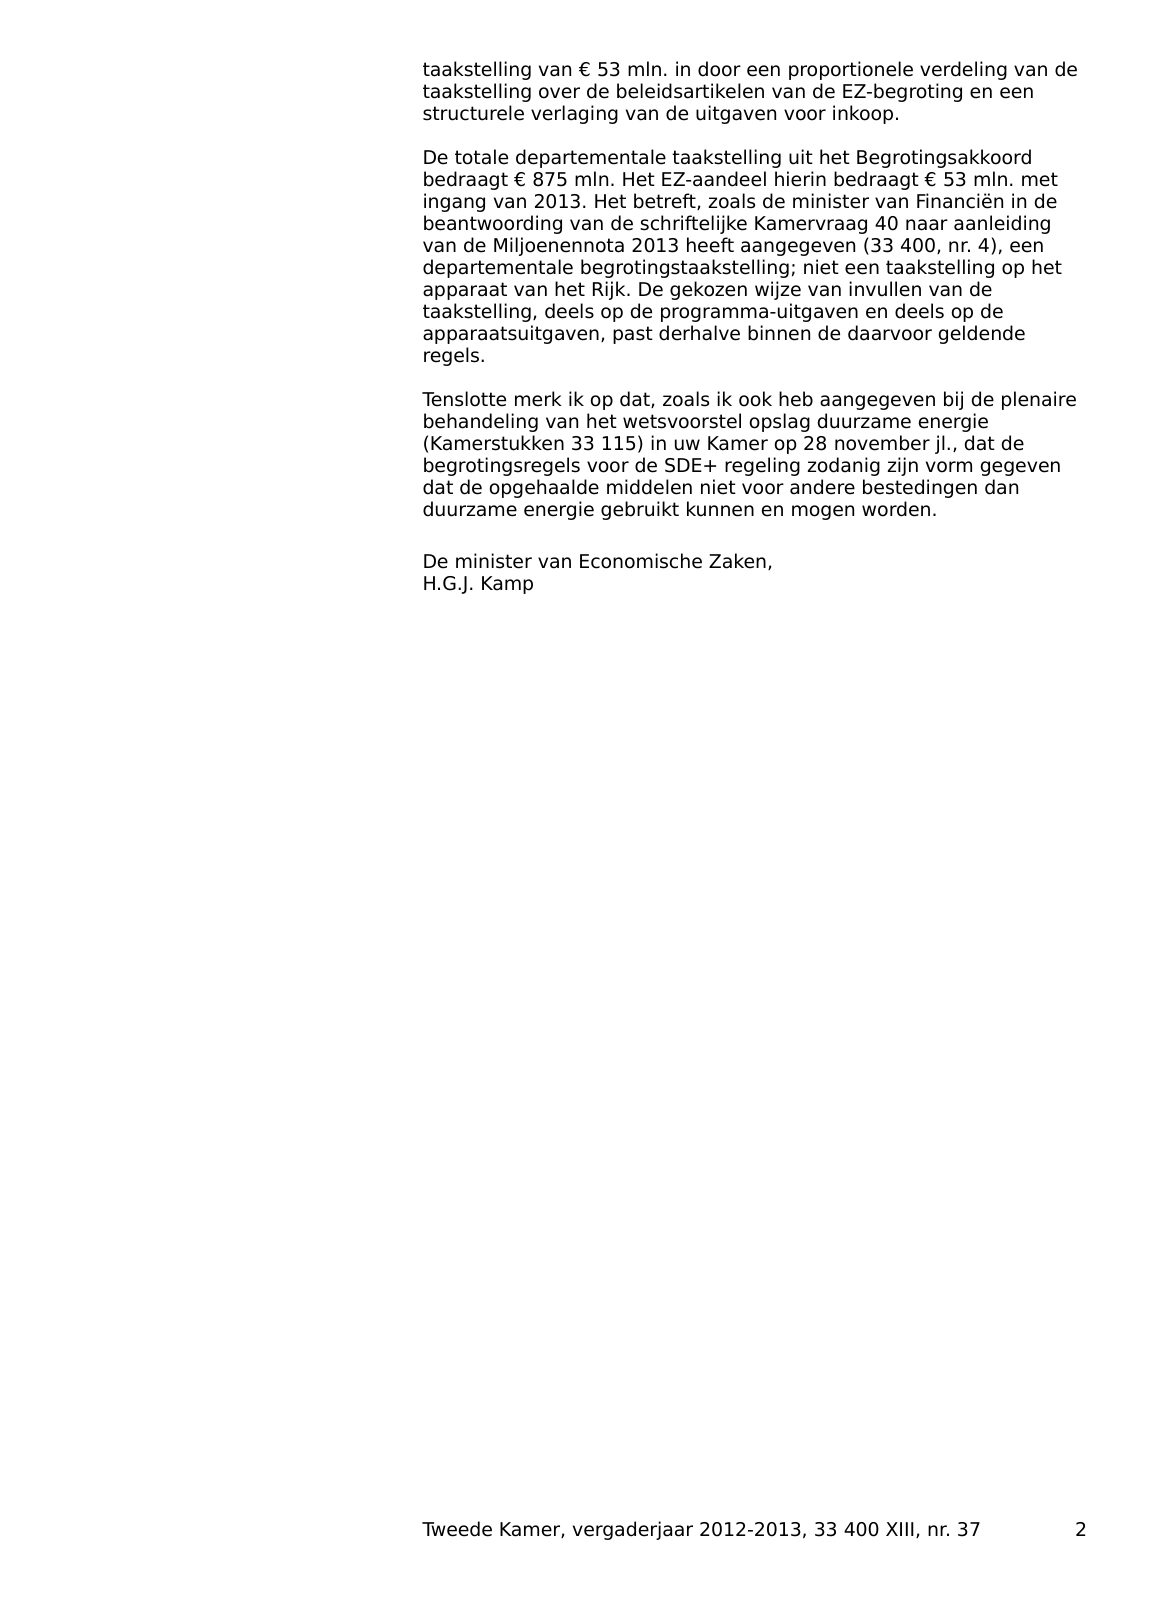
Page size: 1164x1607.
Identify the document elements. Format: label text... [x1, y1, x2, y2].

text De totale departementale taakstelling uit het Begrotingsakkoord bedraagt € 875 mln. Het EZ-aandeel hierin bedraagt € 53 mln. met ingang van 2013. Het betreft, zoals de minister van Financiën in de beantwoording van de schriftelijke Kamervraag 40 naar aanleiding van de Miljoenennota 2013 heeft aangegeven (33 400, nr. 4), een departementale begrotingstaakstelling; niet een taakstelling op het apparaat van het Rijk. De gekozen wijze van invullen van de taakstelling, deels op de programma-uitgaven en deels op de apparaatsuitgaven, past derhalve binnen de daarvoor geldende regels. [422, 147, 1087, 367]
text Tenslotte merk ik op dat, zoals ik ook heb aangegeven bij de plenaire behandeling van het wetsvoorstel opslag duurzame energie (Kamerstukken 33 115) in uw Kamer op 28 november jl., dat de begrotingsregels voor de SDE+ regeling zodanig zijn vorm gegeven dat de opgehaalde middelen niet voor andere bestedingen dan duurzame energie gebruikt kunnen en mogen worden. [422, 389, 1087, 521]
text De minister van Economische Zaken, H.G.J. Kamp [422, 551, 1087, 595]
text taakstelling van € 53 mln. in door een proportionele verdeling van de taakstelling over de beleidsartikelen van de EZ-begroting en een structurele verlaging van de uitgaven voor inkoop. [422, 59, 1087, 125]
